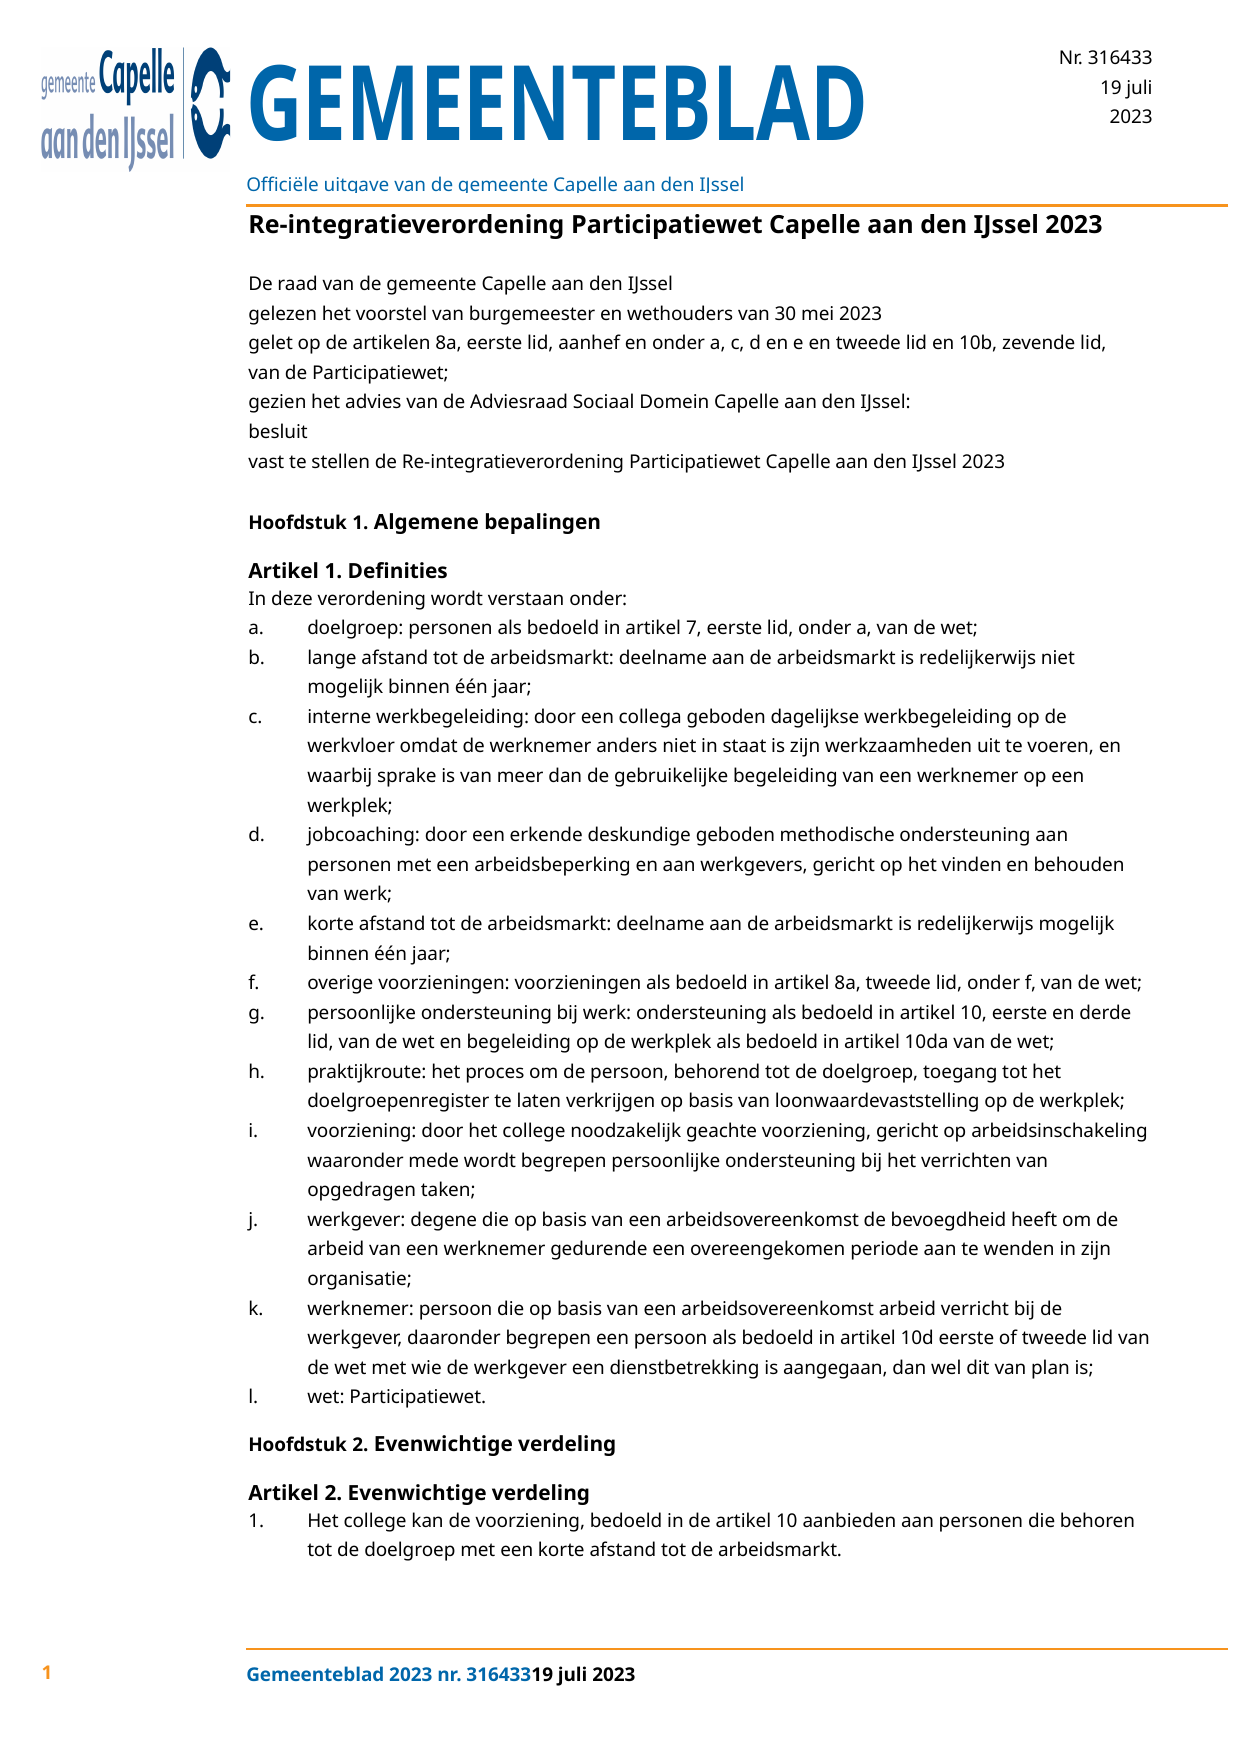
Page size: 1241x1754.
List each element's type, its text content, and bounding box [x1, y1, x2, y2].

list overige voorzieningen: voorzieningen als bedoeld in artikel 8a, tweede lid, onder f, van de wet; [248, 969, 1152, 995]
list lange afstand tot de arbeidsmarkt: deelname aan de arbeidsmarkt is redelijkerwijs niet mogelijk binnen één jaar; [248, 644, 1152, 699]
text Artikel 1. Definities [248, 556, 1152, 585]
list werknemer: persoon die op basis van een arbeidsovereenkomst arbeid verricht bij de werkgever, daaronder begrepen een persoon als bedoeld in artikel 10d eerste of tweede lid van de wet met wie de werkgever een dienstbetrekking is aangegaan, dan wel dit van plan is; [248, 1295, 1152, 1379]
text In deze verordening wordt verstaan onder: [248, 585, 1152, 610]
text Hoofdstuk 1. Algemene bepalingen [248, 507, 1152, 535]
list werkgever: degene die op basis van een arbeidsovereenkomst de bevoegdheid heeft om de arbeid van een werknemer gedurende een overeengekomen periode aan te wenden in zijn organisatie; [248, 1206, 1152, 1291]
list praktijkroute: het proces om de persoon, behorend tot de doelgroep, toegang tot het doelgroepenregister te laten verkrijgen op basis van loonwaardevaststelling op de werkplek; [248, 1058, 1152, 1113]
list voorziening: door het college noodzakelijk geachte voorziening, gericht op arbeidsinschakeling waaronder mede wordt begrepen persoonlijke ondersteuning bij het verrichten van opgedragen taken; [248, 1117, 1152, 1202]
list jobcoaching: door een erkende deskundige geboden methodische ondersteuning aan personen met een arbeidsbeperking en aan werkgevers, gericht op het vinden en behouden van werk; [248, 821, 1152, 906]
text gelet op de artikelen 8a, eerste lid, aanhef en onder a, c, d en e en tweede lid en 10b, zevende lid, [248, 329, 1152, 355]
list persoonlijke ondersteuning bij werk: ondersteuning als bedoeld in artikel 10, eerste en derde lid, van de wet en begeleiding op de werkplek als bedoeld in artikel 10da van de wet; [248, 999, 1152, 1054]
text gelezen het voorstel van burgemeester en wethouders van 30 mei 2023 [248, 300, 1152, 326]
text Artikel 2. Evenwichtige verdeling [248, 1478, 1152, 1507]
text Hoofdstuk 2. Evenwichtige verdeling [248, 1429, 1152, 1457]
text vast te stellen de Re-integratieverordening Participatiewet Capelle aan den IJssel 2023 [248, 448, 1152, 473]
picture [41, 47, 231, 172]
list korte afstand tot de arbeidsmarkt: deelname aan de arbeidsmarkt is redelijkerwijs mogelijk binnen één jaar; [248, 910, 1152, 965]
text gezien het advies van de Adviesraad Sociaal Domein Capelle aan den IJssel: [248, 389, 1152, 414]
text Re-integratieverordening Participatiewet Capelle aan den IJssel 2023 [248, 207, 1152, 241]
list Het college kan de voorziening, bedoeld in de artikel 10 aanbieden aan personen die behoren tot de doelgroep met een korte afstand tot de arbeidsmarkt. [248, 1507, 1152, 1562]
text van de Participatiewet; [248, 359, 1152, 385]
text De raad van de gemeente Capelle aan den IJssel [248, 270, 1152, 296]
list wet: Participatiewet. [248, 1383, 1152, 1409]
list doelgroep: personen als bedoeld in artikel 7, eerste lid, onder a, van de wet; [248, 614, 1152, 640]
text besluit [248, 418, 1152, 444]
list interne werkbegeleiding: door een collega geboden dagelijkse werkbegeleiding op de werkvloer omdat de werknemer anders niet in staat is zijn werkzaamheden uit te voeren, en waarbij sprake is van meer dan de gebruikelijke begeleiding van een werknemer op een werkplek; [248, 703, 1152, 817]
